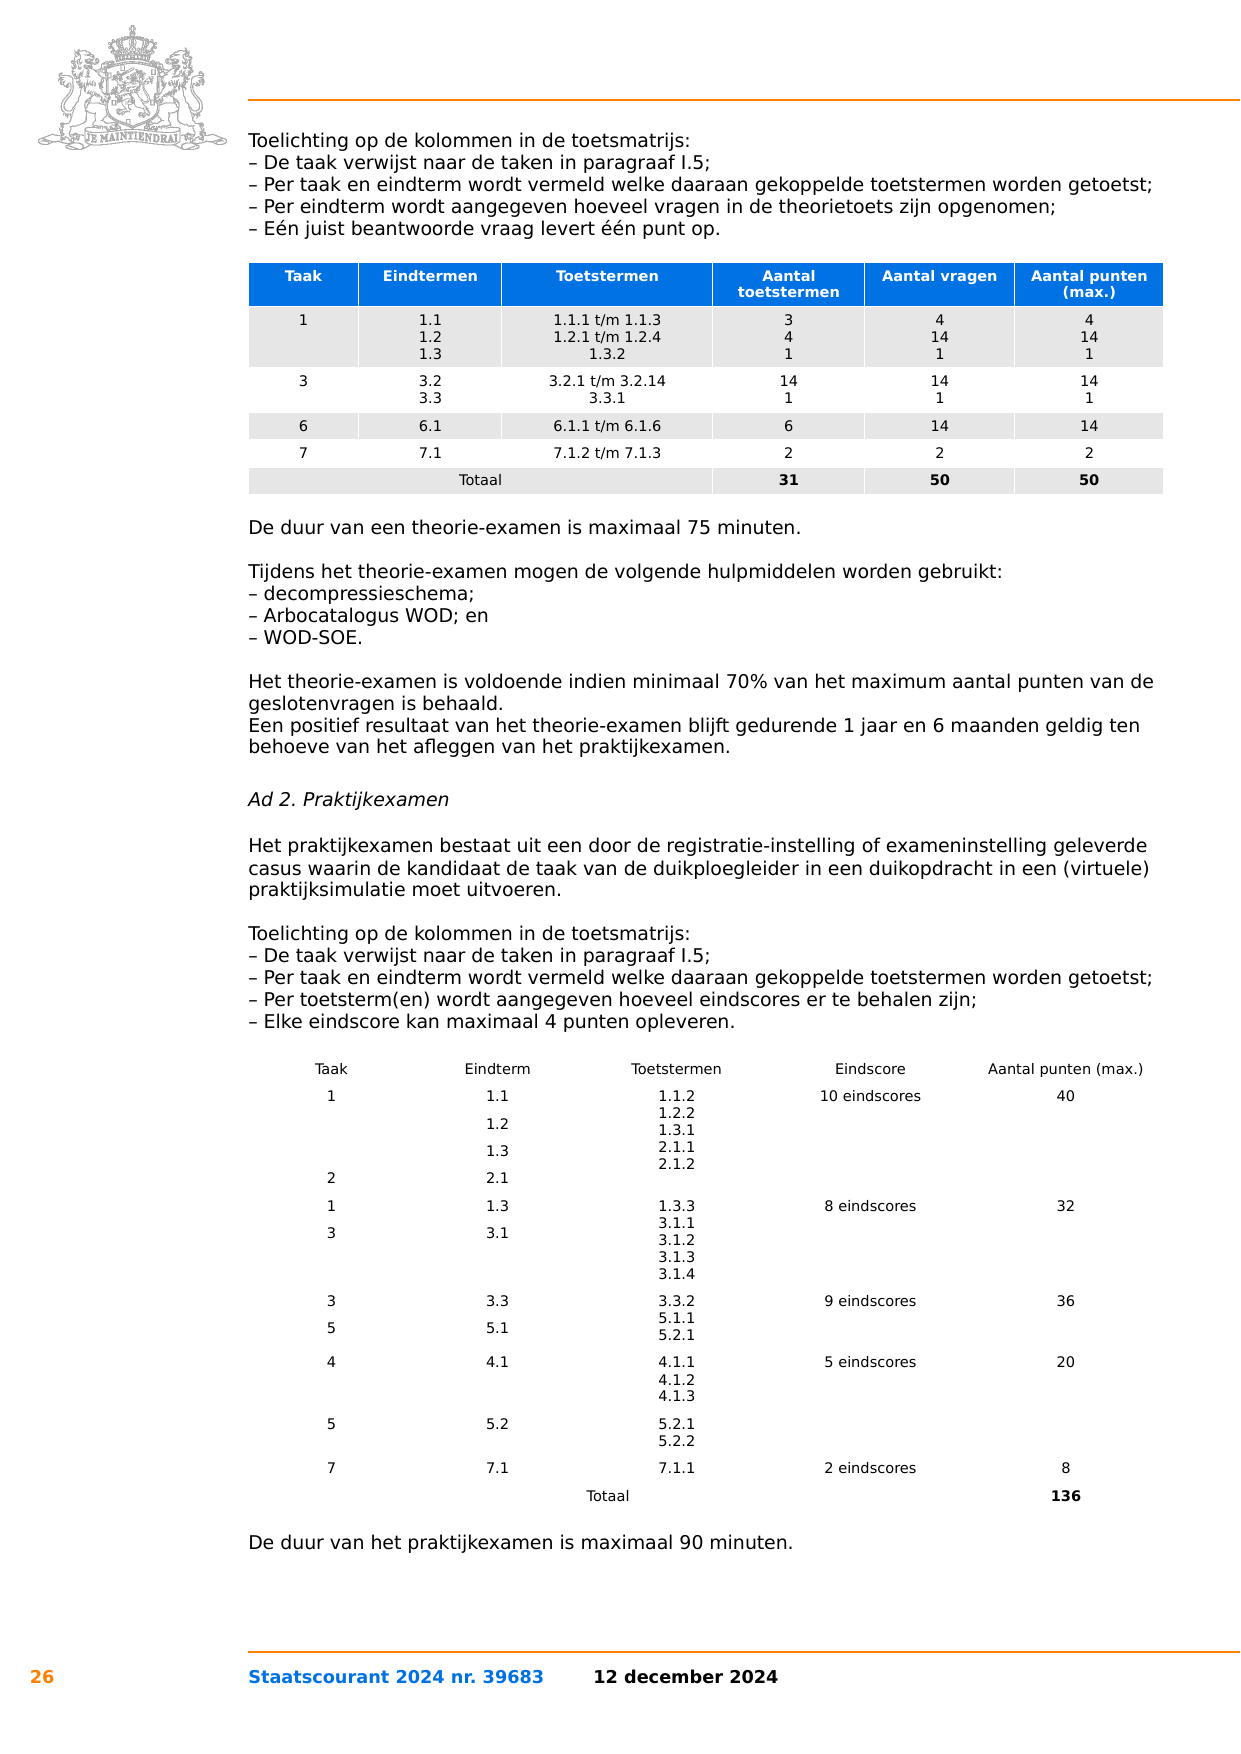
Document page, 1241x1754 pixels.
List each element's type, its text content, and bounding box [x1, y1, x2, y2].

table_cell 5 [249, 1316, 414, 1349]
table_header Eindtermen [359, 263, 501, 306]
table_cell 4 14 1 [865, 307, 1014, 367]
table_cell 6.1 [359, 413, 501, 439]
table_cell 5.2 [415, 1411, 580, 1454]
picture [38, 25, 227, 150]
table_cell Totaal [249, 1483, 967, 1509]
table_cell 2 [1015, 440, 1163, 467]
table_header Toetstermen [581, 1056, 772, 1082]
table_cell 4 [249, 1350, 414, 1410]
table_header Toetstermen [502, 263, 712, 306]
table_cell 3 [249, 1288, 414, 1315]
table_header Aantal toetstermen [713, 263, 864, 306]
table_cell 10 eindscores [773, 1084, 967, 1192]
table_cell 36 [968, 1288, 1163, 1349]
table_cell 32 [968, 1193, 1163, 1287]
table_cell 7.1.2 t/m 7.1.3 [502, 440, 712, 467]
table_cell 9 eindscores [773, 1288, 967, 1349]
text Het theorie-examen is voldoende indien minimaal 70% van het maximum aantal punten van de geslotenvragen is behaald. [248, 671, 1163, 714]
table_header Eindscore [773, 1056, 967, 1082]
table_cell 8 [968, 1455, 1163, 1482]
table_cell 50 [865, 468, 1014, 494]
table_cell 7.1 [415, 1455, 580, 1482]
text – decompressieschema; [248, 583, 1163, 605]
table_cell 7.1 [359, 440, 501, 467]
table_cell 2 [713, 440, 864, 467]
table_cell 4 14 1 [1015, 307, 1163, 367]
table_cell 3.1 [415, 1220, 580, 1287]
table_cell 5.1 [415, 1316, 580, 1349]
table_header Taak [249, 263, 358, 306]
table_cell 136 [968, 1483, 1163, 1509]
text – Per toetsterm(en) wordt aangegeven hoeveel eindscores er te behalen zijn; [248, 989, 1163, 1011]
table_cell 1.3 [415, 1193, 580, 1219]
table_cell 50 [1015, 468, 1163, 494]
table_header Aantal punten (max.) [968, 1056, 1163, 1082]
text Het praktijkexamen bestaat uit een door de registratie-instelling of exameninstelling geleverde casus waarin de kandidaat de taak van de duikploegleider in een duikopdracht in een (virtuele) praktijksimulatie moet uitvoeren. [248, 835, 1163, 901]
table_cell 5 eindscores [773, 1350, 967, 1454]
table_cell 40 [968, 1084, 1163, 1192]
table_cell 5.2.1 5.2.2 [581, 1411, 772, 1454]
table_cell 3.2.1 t/m 3.2.14 3.3.1 [502, 369, 712, 412]
table_cell 8 eindscores [773, 1193, 967, 1287]
table_header Aantal vragen [865, 263, 1014, 306]
table_cell 31 [713, 468, 864, 494]
table_cell 2 [865, 440, 1014, 467]
text Toelichting op de kolommen in de toetsmatrijs: [248, 923, 1163, 945]
text – De taak verwijst naar de taken in paragraaf I.5; [248, 152, 1163, 174]
table_cell 1.1 1.2 1.3 [359, 307, 501, 367]
table_cell 7 [249, 1455, 414, 1482]
table_cell 3 4 1 [713, 307, 864, 367]
table_cell 3.2 3.3 [359, 369, 501, 412]
table_cell 14 1 [713, 369, 864, 412]
table_cell 6 [713, 413, 864, 439]
text – Elke eindscore kan maximaal 4 punten opleveren. [248, 1011, 1163, 1033]
table_cell 6 [249, 413, 358, 439]
table_cell 14 [865, 413, 1014, 439]
table_cell Totaal [249, 468, 712, 494]
table_cell 1 [249, 307, 358, 367]
table_header Eindterm [415, 1056, 580, 1082]
table_cell 3 [249, 1220, 414, 1287]
text – Per eindterm wordt aangegeven hoeveel vragen in de theorietoets zijn opgenomen; [248, 196, 1163, 218]
table_cell 20 [968, 1350, 1163, 1454]
table_cell 7 [249, 440, 358, 467]
table_cell 1.1.1 t/m 1.1.3 1.2.1 t/m 1.2.4 1.3.2 [502, 307, 712, 367]
table_cell 3.3 [415, 1288, 580, 1315]
subtitle Ad 2. Praktijkexamen [248, 788, 1163, 810]
table_cell 6.1.1 t/m 6.1.6 [502, 413, 712, 439]
table_cell 1.2 [415, 1111, 580, 1137]
table_cell 14 1 [865, 369, 1014, 412]
table_cell 2 eindscores [773, 1455, 967, 1482]
table_cell 4.1.1 4.1.2 4.1.3 [581, 1350, 772, 1410]
table_cell 5 [249, 1411, 414, 1454]
table_cell 1.1.2 1.2.2 1.3.1 2.1.1 2.1.2 [581, 1084, 772, 1192]
table_cell 1.3.3 3.1.1 3.1.2 3.1.3 3.1.4 [581, 1193, 772, 1287]
text Tijdens het theorie-examen mogen de volgende hulpmiddelen worden gebruikt: [248, 561, 1163, 583]
table_cell 1 [249, 1084, 414, 1164]
table_cell 14 1 [1015, 369, 1163, 412]
table_cell 7.1.1 [581, 1455, 772, 1482]
table_cell 1.1 [415, 1084, 580, 1110]
table_cell 3 [249, 369, 358, 412]
text – WOD-SOE. [248, 627, 1163, 649]
text Een positief resultaat van het theorie-examen blijft gedurende 1 jaar en 6 maanden geldig ten behoeve van het afleggen van het praktijkexamen. [248, 714, 1163, 758]
table_header Taak [249, 1056, 414, 1082]
text De duur van een theorie-examen is maximaal 75 minuten. [248, 517, 1163, 539]
table_cell 2 [249, 1166, 414, 1192]
text – Per taak en eindterm wordt vermeld welke daaraan gekoppelde toetstermen worden getoetst; [248, 967, 1163, 989]
table_cell 1.3 [415, 1138, 580, 1164]
table_header Aantal punten (max.) [1015, 263, 1163, 306]
text De duur van het praktijkexamen is maximaal 90 minuten. [248, 1532, 1163, 1554]
table_cell 1 [249, 1193, 414, 1219]
text Toelichting op de kolommen in de toetsmatrijs: [248, 130, 1163, 152]
table_cell 4.1 [415, 1350, 580, 1410]
table_cell 14 [1015, 413, 1163, 439]
text – Per taak en eindterm wordt vermeld welke daaraan gekoppelde toetstermen worden getoetst; [248, 174, 1163, 196]
text – Arbocatalogus WOD; en [248, 605, 1163, 627]
text – Eén juist beantwoorde vraag levert één punt op. [248, 218, 1163, 240]
table_cell 3.3.2 5.1.1 5.2.1 [581, 1288, 772, 1349]
text – De taak verwijst naar de taken in paragraaf I.5; [248, 945, 1163, 967]
table_cell 2.1 [415, 1166, 580, 1192]
